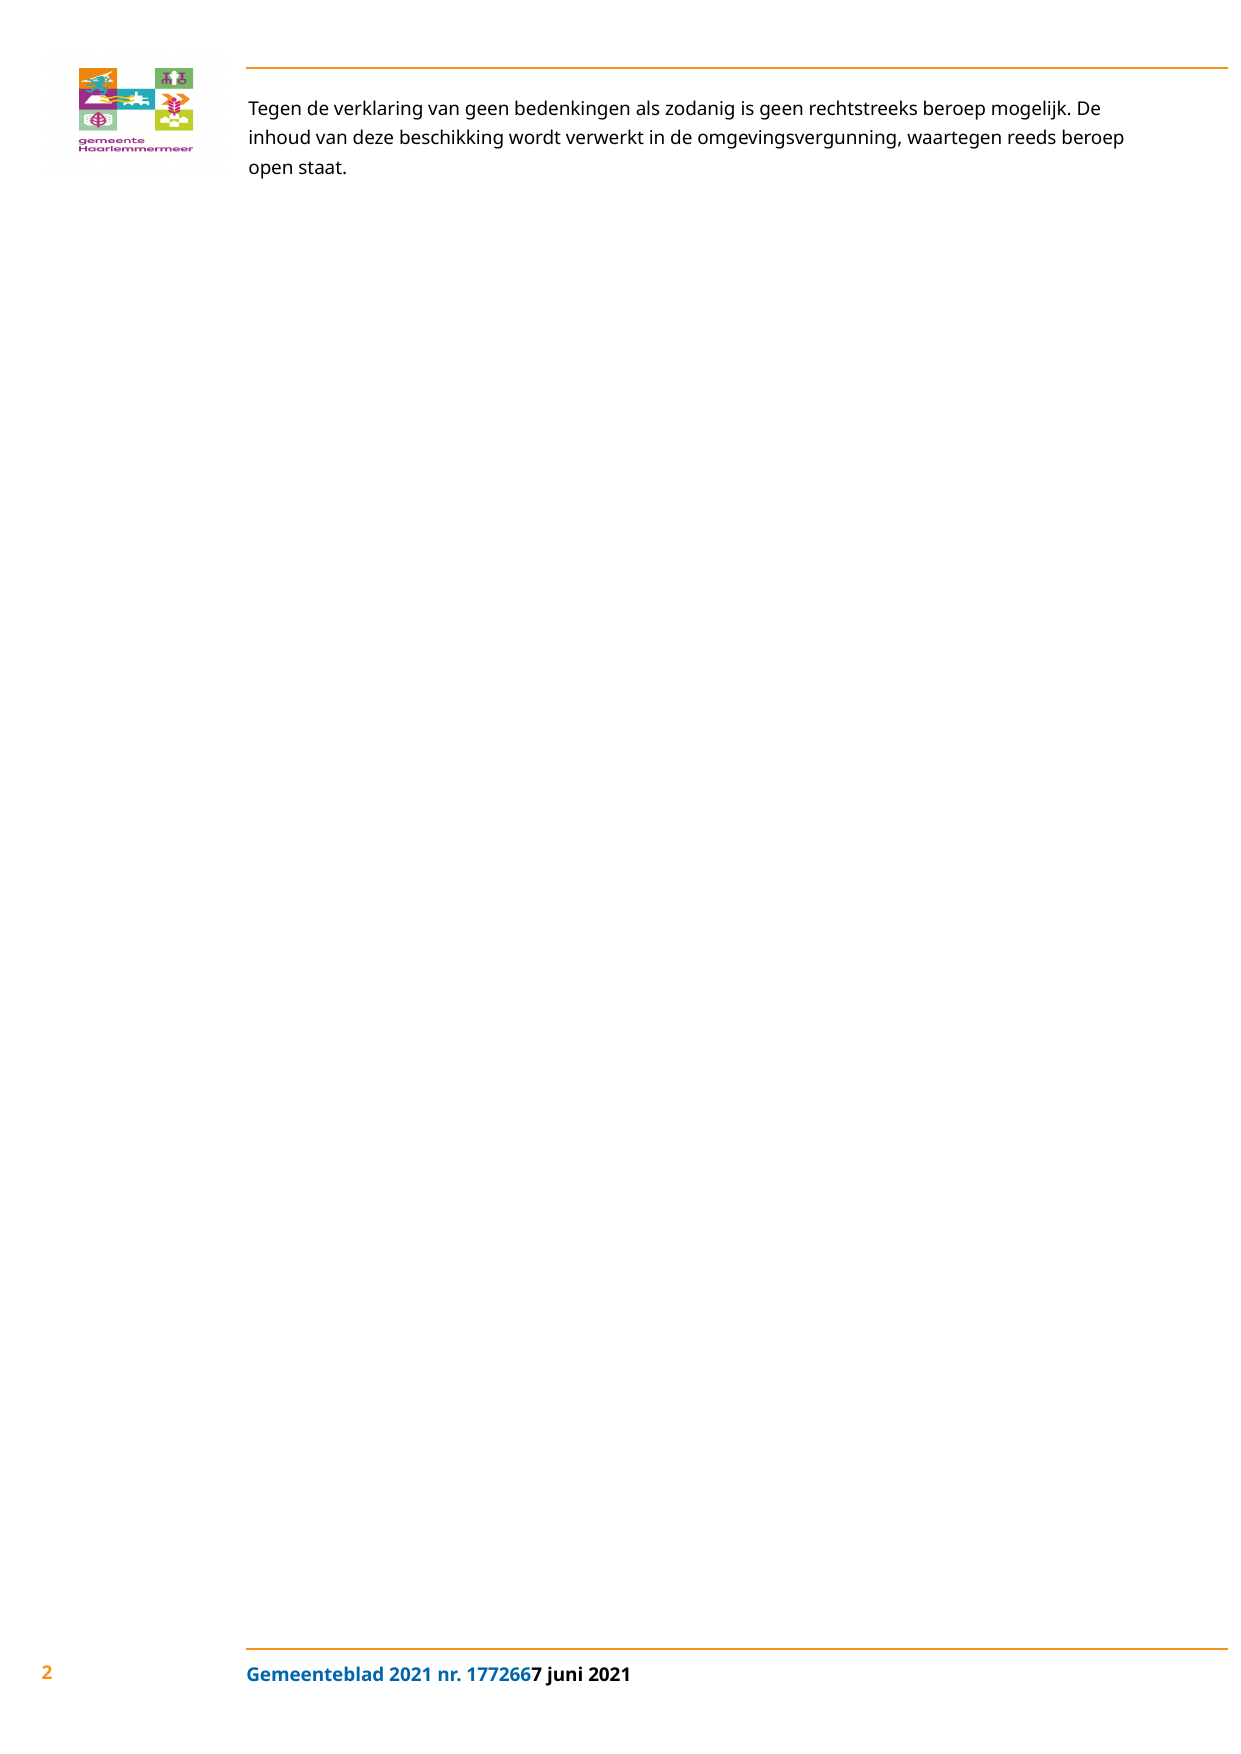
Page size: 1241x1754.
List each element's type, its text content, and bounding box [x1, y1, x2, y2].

text Tegen de verklaring van geen bedenkingen als zodanig is geen rechtstreeks beroep mogelijk. De inhoud van deze beschikking wordt verwerkt in de omgevingsvergunning, waartegen reeds beroep open staat. [248, 95, 1152, 180]
picture [41, 47, 231, 172]
